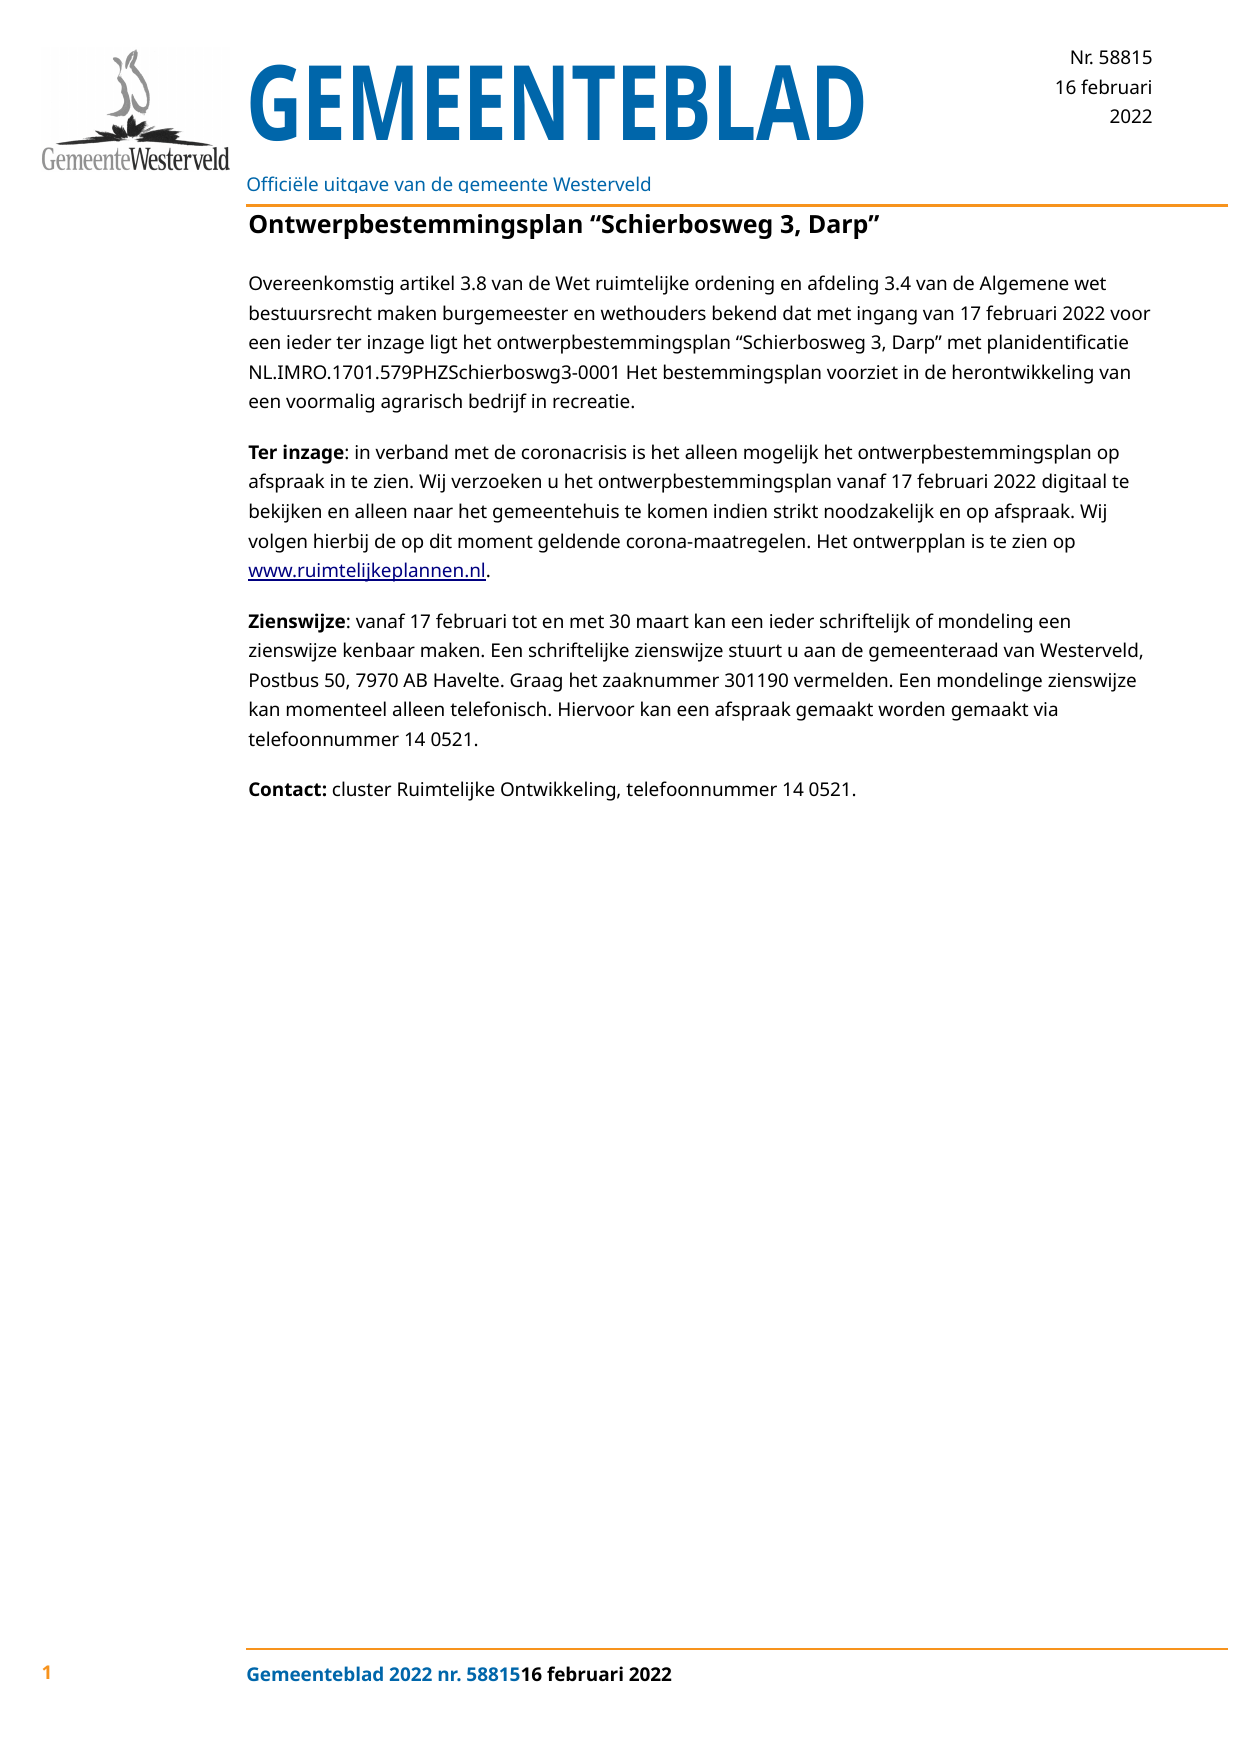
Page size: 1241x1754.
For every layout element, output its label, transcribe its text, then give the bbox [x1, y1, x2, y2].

text Ontwerpbestemmingsplan “Schierbosweg 3, Darp” [248, 207, 1152, 241]
text Overeenkomstig artikel 3.8 van de Wet ruimtelijke ordening en afdeling 3.4 van de Algemene wet bestuursrecht maken burgemeester en wethouders bekend dat met ingang van 17 februari 2022 voor een ieder ter inzage ligt het ontwerpbestemmingsplan “Schierbosweg 3, Darp” met planidentificatie NL.IMRO.1701.579PHZSchierboswg3-0001 Het bestemmingsplan voorziet in de herontwikkeling van een voormalig agrarisch bedrijf in recreatie. [248, 270, 1152, 414]
text Ter inzage: in verband met de coronacrisis is het alleen mogelijk het ontwerpbestemmingsplan op afspraak in te zien. Wij verzoeken u het ontwerpbestemmingsplan vanaf 17 februari 2022 digitaal te bekijken en alleen naar het gemeentehuis te komen indien strikt noodzakelijk en op afspraak. Wij volgen hierbij de op dit moment geldende corona-maatregelen. Het ontwerpplan is te zien op www.ruimtelijkeplannen.nl. [248, 439, 1152, 583]
text Zienswijze: vanaf 17 februari tot en met 30 maart kan een ieder schriftelijk of mondeling een zienswijze kenbaar maken. Een schriftelijke zienswijze stuurt u aan de gemeenteraad van Westerveld, Postbus 50, 7970 AB Havelte. Graag het zaaknummer 301190 vermelden. Een mondelinge zienswijze kan momenteel alleen telefonisch. Hiervoor kan een afspraak gemaakt worden gemaakt via telefoonnummer 14 0521. [248, 608, 1152, 752]
picture [41, 47, 231, 172]
text Contact: cluster Ruimtelijke Ontwikkeling, telefoonnummer 14 0521. [248, 777, 1152, 802]
